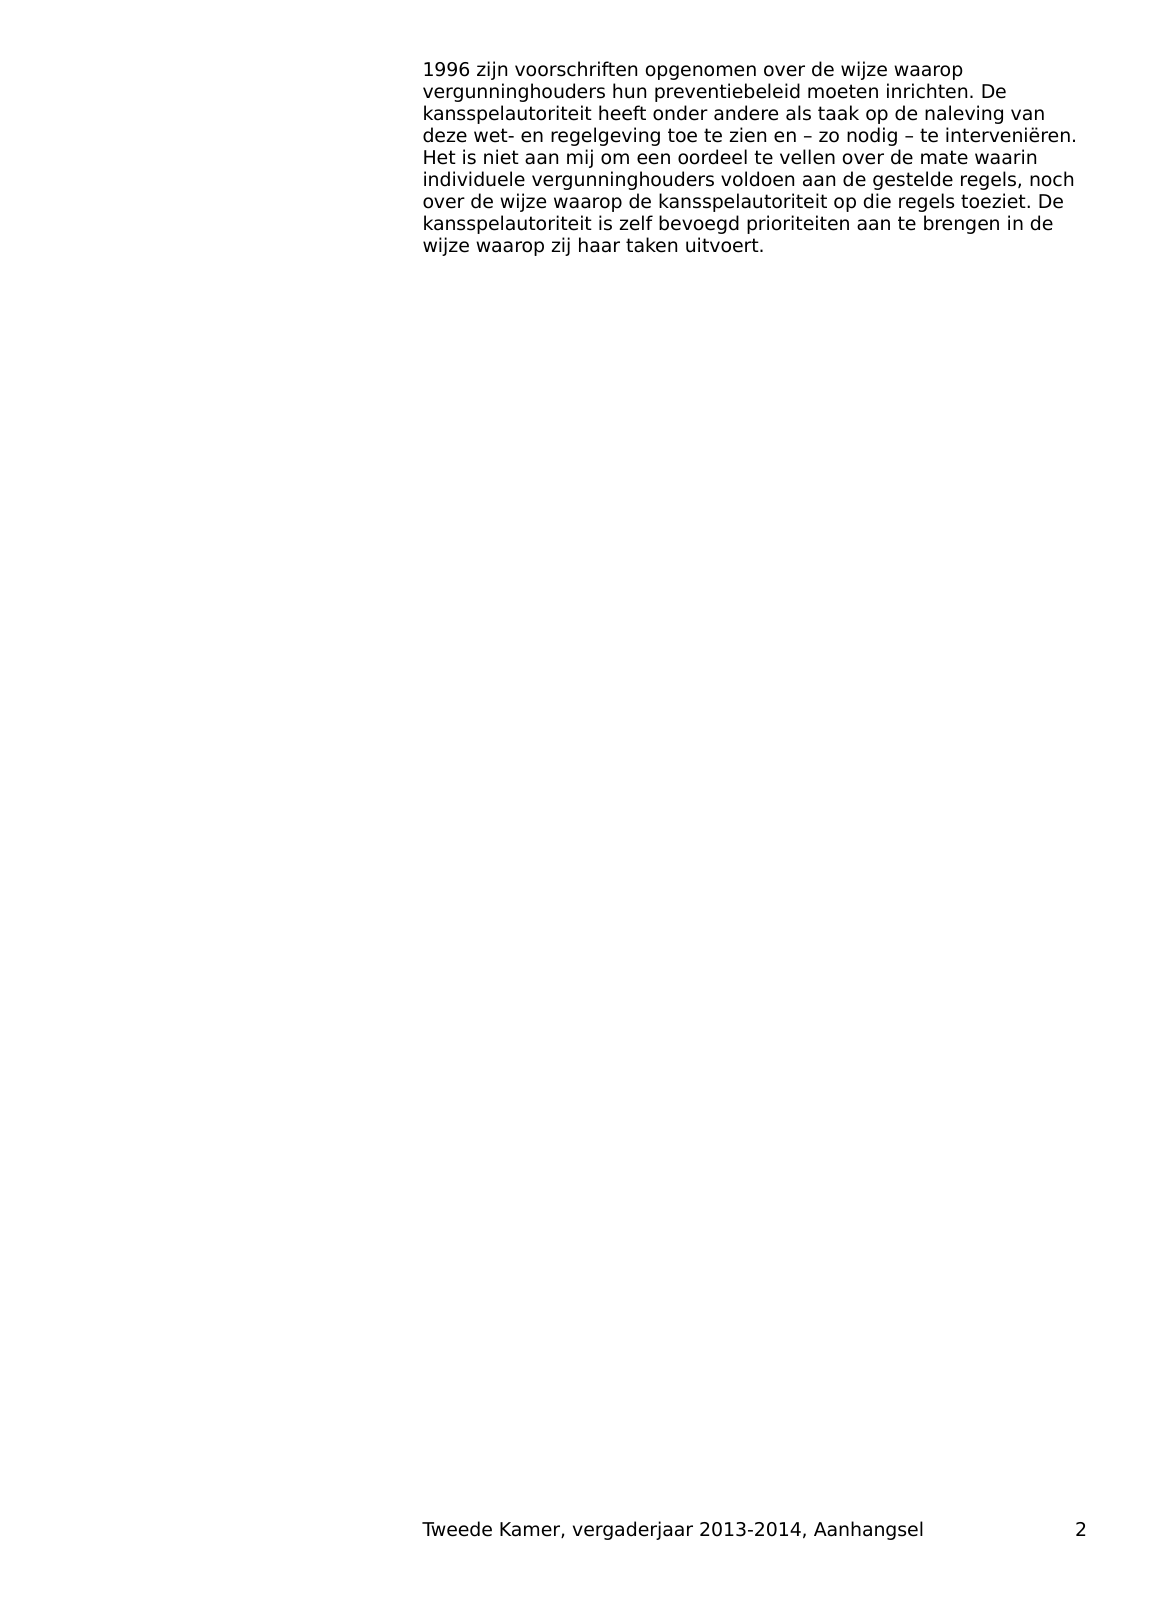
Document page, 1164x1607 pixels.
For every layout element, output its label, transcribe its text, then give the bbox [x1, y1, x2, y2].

text 1996 zijn voorschriften opgenomen over de wijze waarop vergunninghouders hun preventiebeleid moeten inrichten. De kansspelautoriteit heeft onder andere als taak op de naleving van deze wet- en regelgeving toe te zien en – zo nodig – te interveniëren. Het is niet aan mij om een oordeel te vellen over de mate waarin individuele vergunninghouders voldoen aan de gestelde regels, noch over de wijze waarop de kansspelautoriteit op die regels toeziet. De kansspelautoriteit is zelf bevoegd prioriteiten aan te brengen in de wijze waarop zij haar taken uitvoert. [422, 59, 1087, 257]
